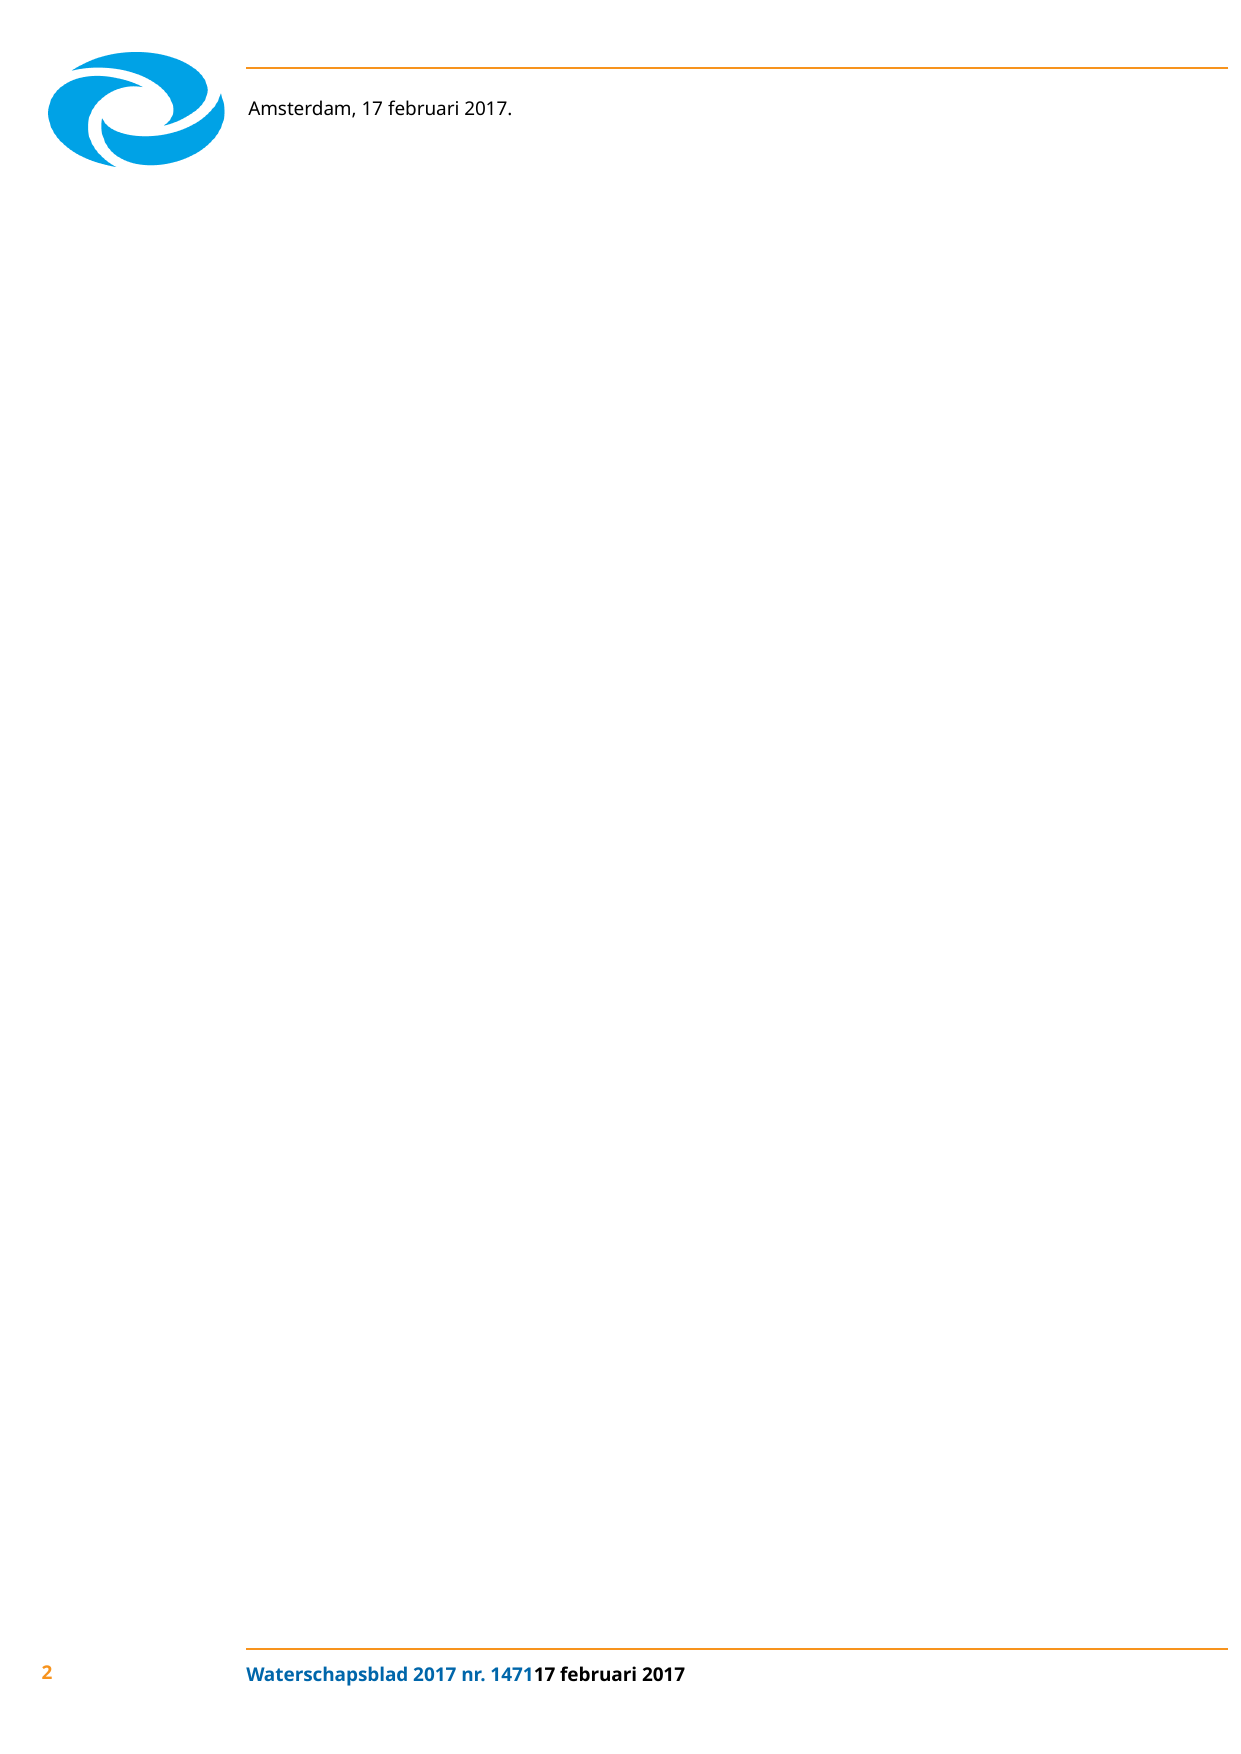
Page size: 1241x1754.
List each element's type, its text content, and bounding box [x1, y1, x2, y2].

text Amsterdam, 17 februari 2017. [248, 95, 1152, 121]
picture [41, 47, 231, 172]
